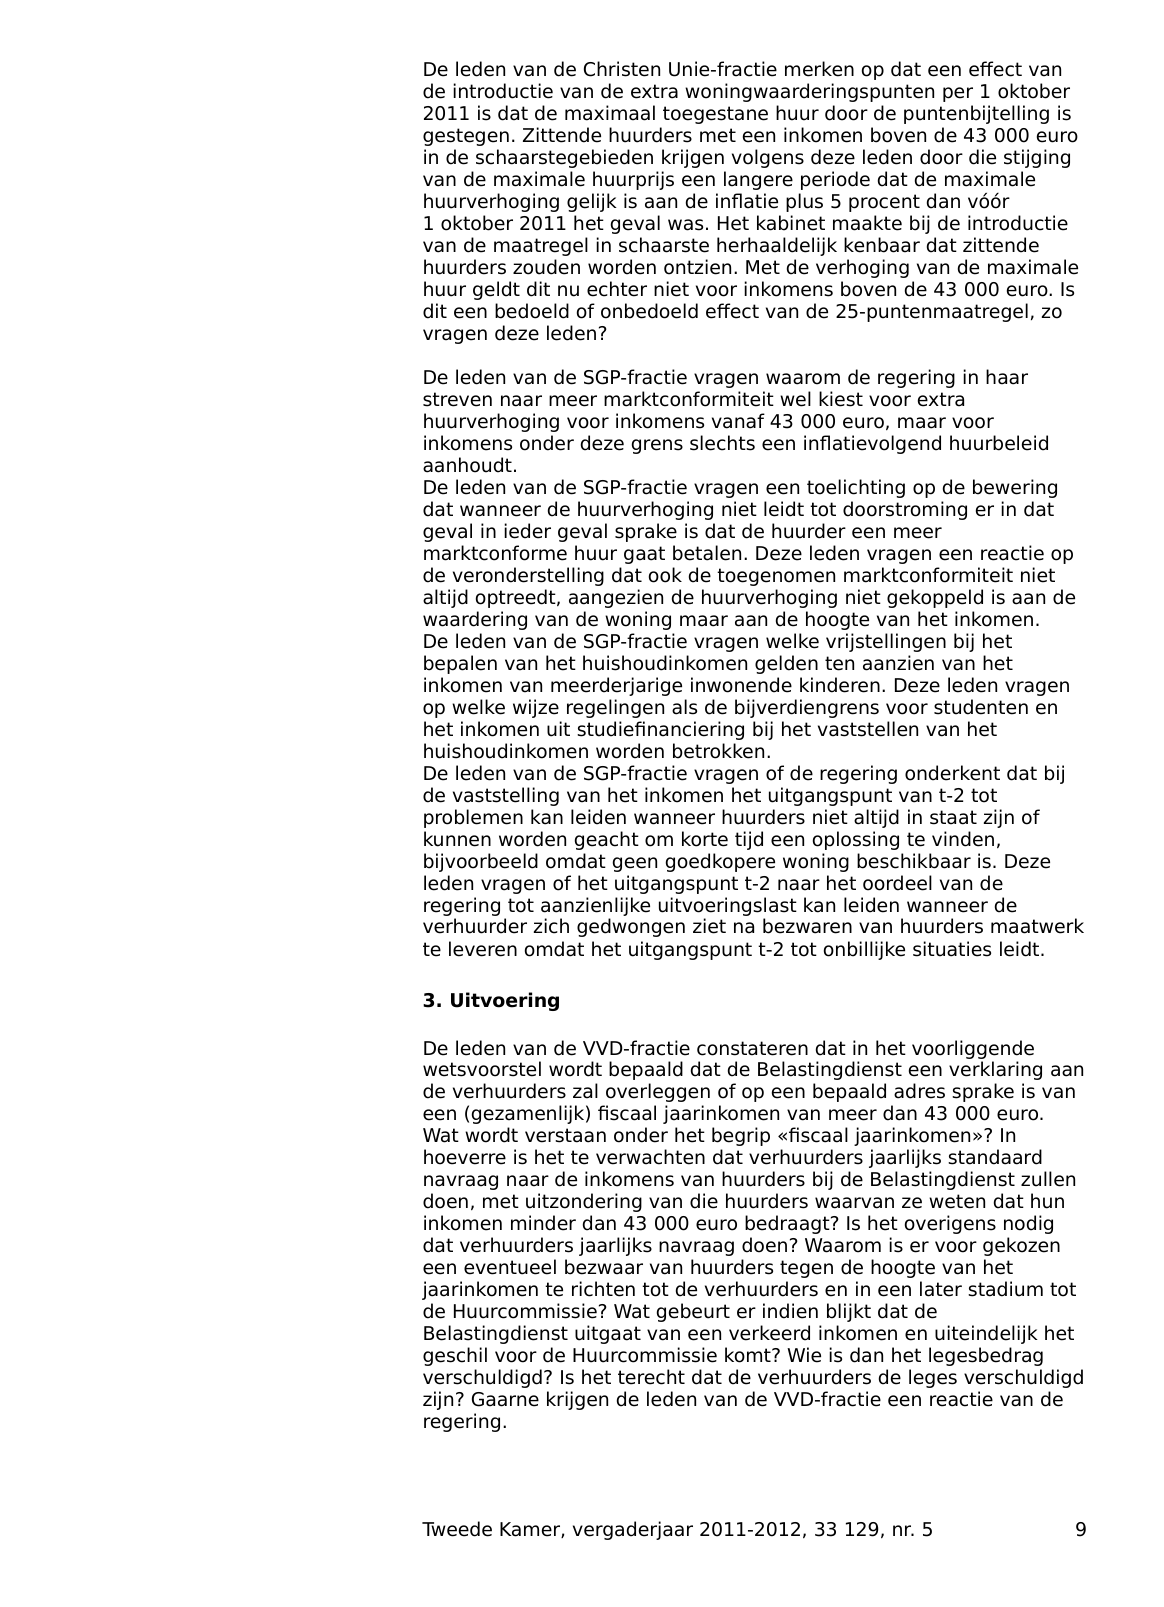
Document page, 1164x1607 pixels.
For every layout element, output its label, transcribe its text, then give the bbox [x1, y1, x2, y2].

text De leden van de Christen Unie-fractie merken op dat een effect van de introductie van de extra woningwaarderingspunten per 1 oktober 2011 is dat de maximaal toegestane huur door de puntenbijtelling is gestegen. Zittende huurders met een inkomen boven de 43 000 euro in de schaarstegebieden krijgen volgens deze leden door die stijging van de maximale huurprijs een langere periode dat de maximale huurverhoging gelijk is aan de inflatie plus 5 procent dan vóór 1 oktober 2011 het geval was. Het kabinet maakte bij de introductie van de maatregel in schaarste herhaaldelijk kenbaar dat zittende huurders zouden worden ontzien. Met de verhoging van de maximale huur geldt dit nu echter niet voor inkomens boven de 43 000 euro. Is dit een bedoeld of onbedoeld effect van de 25-puntenmaatregel, zo vragen deze leden? [422, 59, 1087, 345]
text De leden van de VVD-fractie constateren dat in het voorliggende wetsvoorstel wordt bepaald dat de Belastingdienst een verklaring aan de verhuurders zal overleggen of op een bepaald adres sprake is van een (gezamenlijk) fiscaal jaarinkomen van meer dan 43 000 euro. Wat wordt verstaan onder het begrip «fiscaal jaarinkomen»? In hoeverre is het te verwachten dat verhuurders jaarlijks standaard navraag naar de inkomens van huurders bij de Belastingdienst zullen doen, met uitzondering van die huurders waarvan ze weten dat hun inkomen minder dan 43 000 euro bedraagt? Is het overigens nodig dat verhuurders jaarlijks navraag doen? Waarom is er voor gekozen een eventueel bezwaar van huurders tegen de hoogte van het jaarinkomen te richten tot de verhuurders en in een later stadium tot de Huurcommissie? Wat gebeurt er indien blijkt dat de Belastingdienst uitgaat van een verkeerd inkomen en uiteindelijk het geschil voor de Huurcommissie komt? Wie is dan het legesbedrag verschuldigd? Is het terecht dat de verhuurders de leges verschuldigd zijn? Gaarne krijgen de leden van de VVD-fractie een reactie van de regering. [422, 1037, 1087, 1433]
text De leden van de SGP-fractie vragen welke vrijstellingen bij het bepalen van het huishoudinkomen gelden ten aanzien van het inkomen van meerderjarige inwonende kinderen. Deze leden vragen op welke wijze regelingen als de bijverdiengrens voor studenten en het inkomen uit studiefinanciering bij het vaststellen van het huishoudinkomen worden betrokken. [422, 631, 1087, 763]
text De leden van de SGP-fractie vragen of de regering onderkent dat bij de vaststelling van het inkomen het uitgangspunt van t-2 tot problemen kan leiden wanneer huurders niet altijd in staat zijn of kunnen worden geacht om korte tijd een oplossing te vinden, bijvoorbeeld omdat geen goedkopere woning beschikbaar is. Deze leden vragen of het uitgangspunt t-2 naar het oordeel van de regering tot aanzienlijke uitvoeringslast kan leiden wanneer de verhuurder zich gedwongen ziet na bezwaren van huurders maatwerk te leveren omdat het uitgangspunt t-2 tot onbillijke situaties leidt. [422, 763, 1087, 960]
text De leden van de SGP-fractie vragen een toelichting op de bewering dat wanneer de huurverhoging niet leidt tot doorstroming er in dat geval in ieder geval sprake is dat de huurder een meer marktconforme huur gaat betalen. Deze leden vragen een reactie op de veronderstelling dat ook de toegenomen marktconformiteit niet altijd optreedt, aangezien de huurverhoging niet gekoppeld is aan de waardering van de woning maar aan de hoogte van het inkomen. [422, 477, 1087, 631]
subtitle 3. Uitvoering [422, 990, 1087, 1012]
text De leden van de SGP-fractie vragen waarom de regering in haar streven naar meer marktconformiteit wel kiest voor extra huurverhoging voor inkomens vanaf 43 000 euro, maar voor inkomens onder deze grens slechts een inflatievolgend huurbeleid aanhoudt. [422, 367, 1087, 477]
